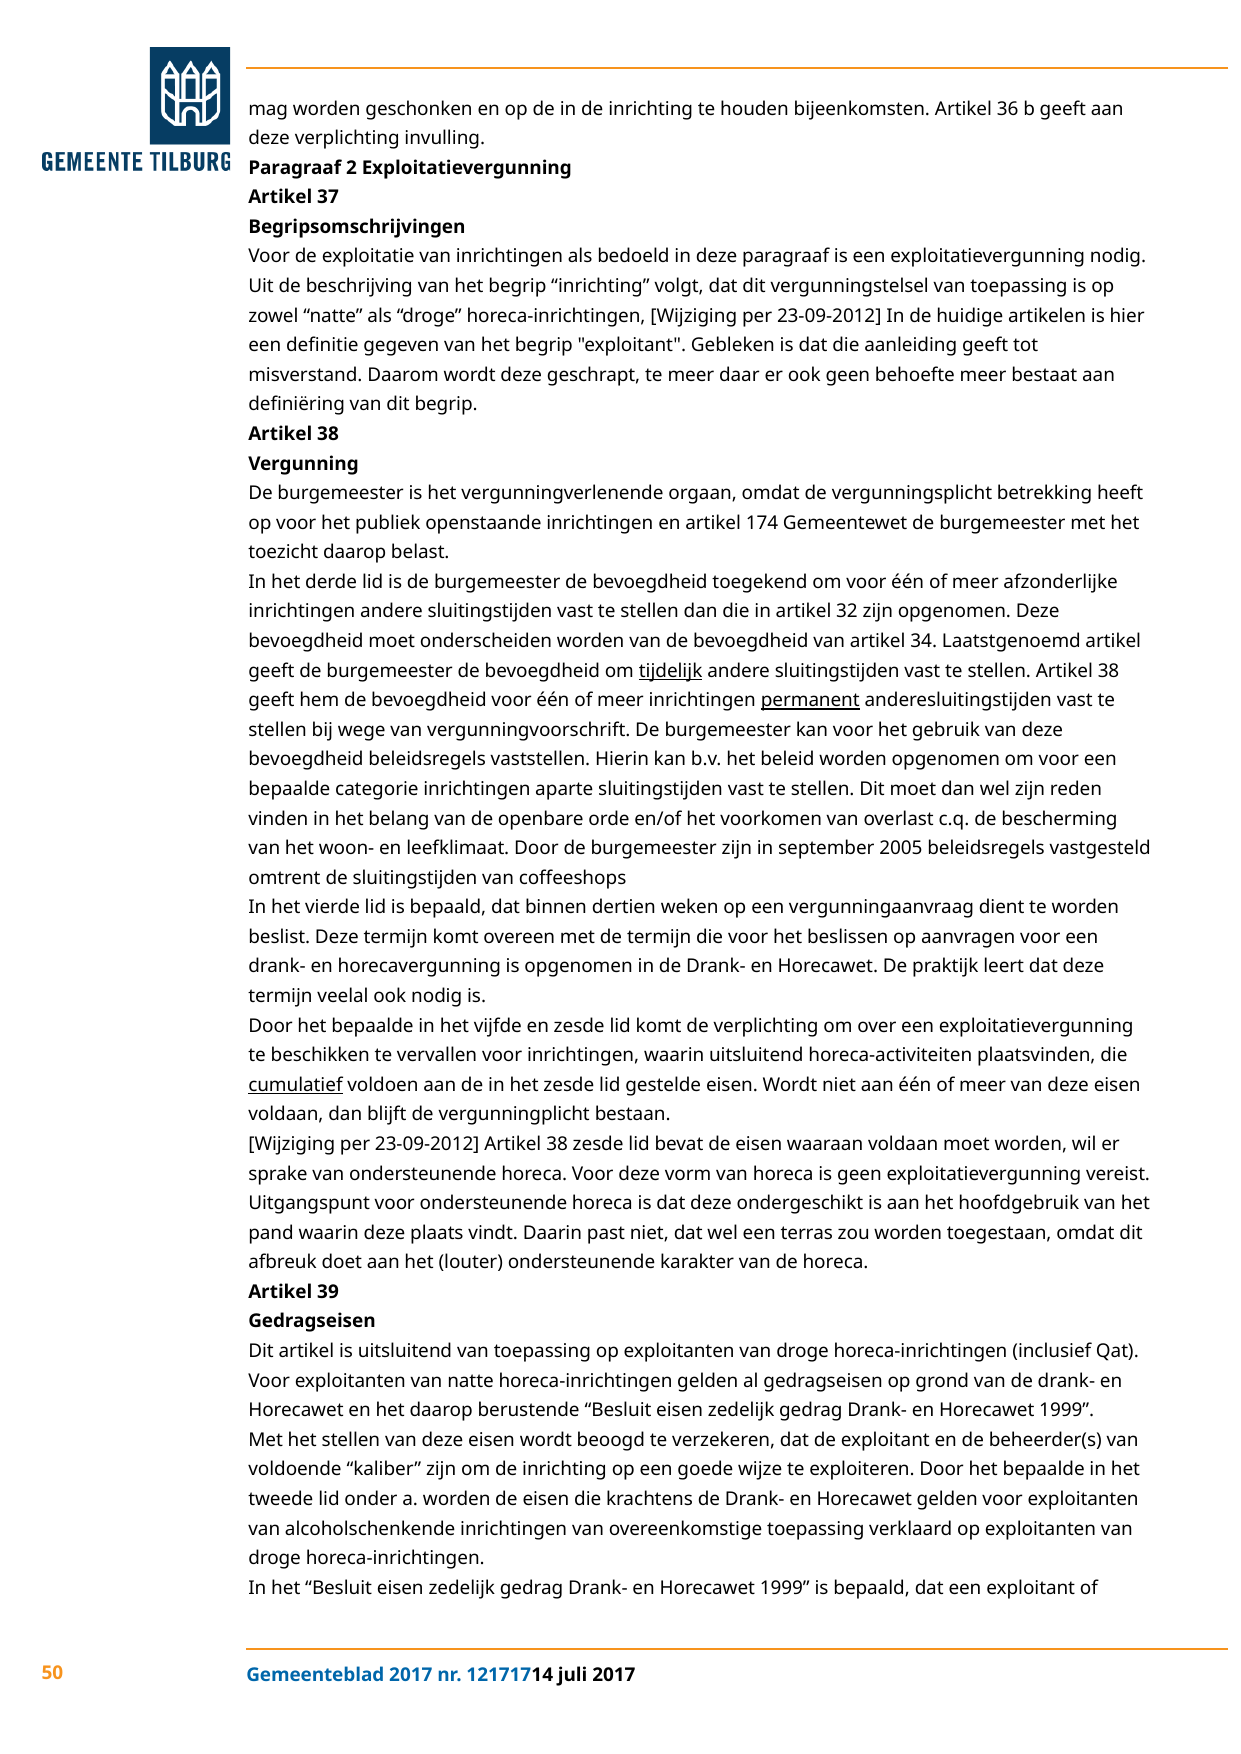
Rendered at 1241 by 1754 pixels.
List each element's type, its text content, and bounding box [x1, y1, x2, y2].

text Door het bepaalde in het vijfde en zesde lid komt de verplichting om over een exploitatievergunning te beschikken te vervallen voor inrichtingen, waarin uitsluitend horeca-activiteiten plaatsvinden, die cumulatief voldoen aan de in het zesde lid gestelde eisen. Wordt niet aan één of meer van deze eisen voldaan, dan blijft de vergunningplicht bestaan. [248, 1012, 1152, 1126]
text In het vierde lid is bepaald, dat binnen dertien weken op een vergunningaanvraag dient te worden beslist. Deze termijn komt overeen met de termijn die voor het beslissen op aanvragen voor een drank- en horecavergunning is opgenomen in de Drank- en Horecawet. De praktijk leert dat deze termijn veelal ook nodig is. [248, 893, 1152, 1008]
text mag worden geschonken en op de in de inrichting te houden bijeenkomsten. Artikel 36 b geeft aan deze verplichting invulling. [248, 95, 1152, 150]
text Paragraaf 2 Exploitatievergunning [248, 154, 1152, 180]
text Dit artikel is uitsluitend van toepassing op exploitanten van droge horeca-inrichtingen (inclusief Qat). Voor exploitanten van natte horeca-inrichtingen gelden al gedragseisen op grond van de drank- en Horecawet en het daarop berustende “Besluit eisen zedelijk gedrag Drank- en Horecawet 1999”. [248, 1337, 1152, 1422]
text In het derde lid is de burgemeester de bevoegdheid toegekend om voor één of meer afzonderlijke inrichtingen andere sluitingstijden vast te stellen dan die in artikel 32 zijn opgenomen. Deze bevoegdheid moet onderscheiden worden van de bevoegdheid van artikel 34. Laatstgenoemd artikel geeft de burgemeester de bevoegdheid om tijdelijk andere sluitingstijden vast te stellen. Artikel 38 geeft hem de bevoegdheid voor één of meer inrichtingen permanent anderesluitingstijden vast te stellen bij wege van vergunningvoorschrift. De burgemeester kan voor het gebruik van deze bevoegdheid beleidsregels vaststellen. Hierin kan b.v. het beleid worden opgenomen om voor een bepaalde categorie inrichtingen aparte sluitingstijden vast te stellen. Dit moet dan wel zijn reden vinden in het belang van de openbare orde en/of het voorkomen van overlast c.q. de bescherming van het woon- en leefklimaat. Door de burgemeester zijn in september 2005 beleidsregels vastgesteld omtrent de sluitingstijden van coffeeshops [248, 568, 1152, 890]
text Uit de beschrijving van het begrip “inrichting” volgt, dat dit vergunningstelsel van toepassing is op zowel “natte” als “droge” horeca-inrichtingen, [Wijziging per 23-09-2012] In de huidige artikelen is hier een definitie gegeven van het begrip "exploitant". Gebleken is dat die aanleiding geeft tot misverstand. Daarom wordt deze geschrapt, te meer daar er ook geen behoefte meer bestaat aan definiëring van dit begrip. [248, 272, 1152, 416]
text Gedragseisen [248, 1308, 1152, 1333]
text [Wijziging per 23-09-2012] Artikel 38 zesde lid bevat de eisen waaraan voldaan moet worden, wil er sprake van ondersteunende horeca. Voor deze vorm van horeca is geen exploitatievergunning vereist. Uitgangspunt voor ondersteunende horeca is dat deze ondergeschikt is aan het hoofdgebruik van het pand waarin deze plaats vindt. Daarin past niet, dat wel een terras zou worden toegestaan, omdat dit afbreuk doet aan het (louter) ondersteunende karakter van de horeca. [248, 1130, 1152, 1274]
text Artikel 39 [248, 1278, 1152, 1304]
text Voor de exploitatie van inrichtingen als bedoeld in deze paragraaf is een exploitatievergunning nodig. [248, 243, 1152, 268]
text Vergunning [248, 450, 1152, 476]
text In het “Besluit eisen zedelijk gedrag Drank- en Horecawet 1999” is bepaald, dat een exploitant of [248, 1574, 1152, 1600]
picture [41, 47, 231, 172]
text Begripsomschrijvingen [248, 213, 1152, 239]
text Artikel 37 [248, 183, 1152, 209]
text Artikel 38 [248, 420, 1152, 446]
text Met het stellen van deze eisen wordt beoogd te verzekeren, dat de exploitant en de beheerder(s) van voldoende “kaliber” zijn om de inrichting op een goede wijze te exploiteren. Door het bepaalde in het tweede lid onder a. worden de eisen die krachtens de Drank- en Horecawet gelden voor exploitanten van alcoholschenkende inrichtingen van overeenkomstige toepassing verklaard op exploitanten van droge horeca-inrichtingen. [248, 1426, 1152, 1570]
text De burgemeester is het vergunningverlenende orgaan, omdat de vergunningsplicht betrekking heeft op voor het publiek openstaande inrichtingen en artikel 174 Gemeentewet de burgemeester met het toezicht daarop belast. [248, 479, 1152, 564]
